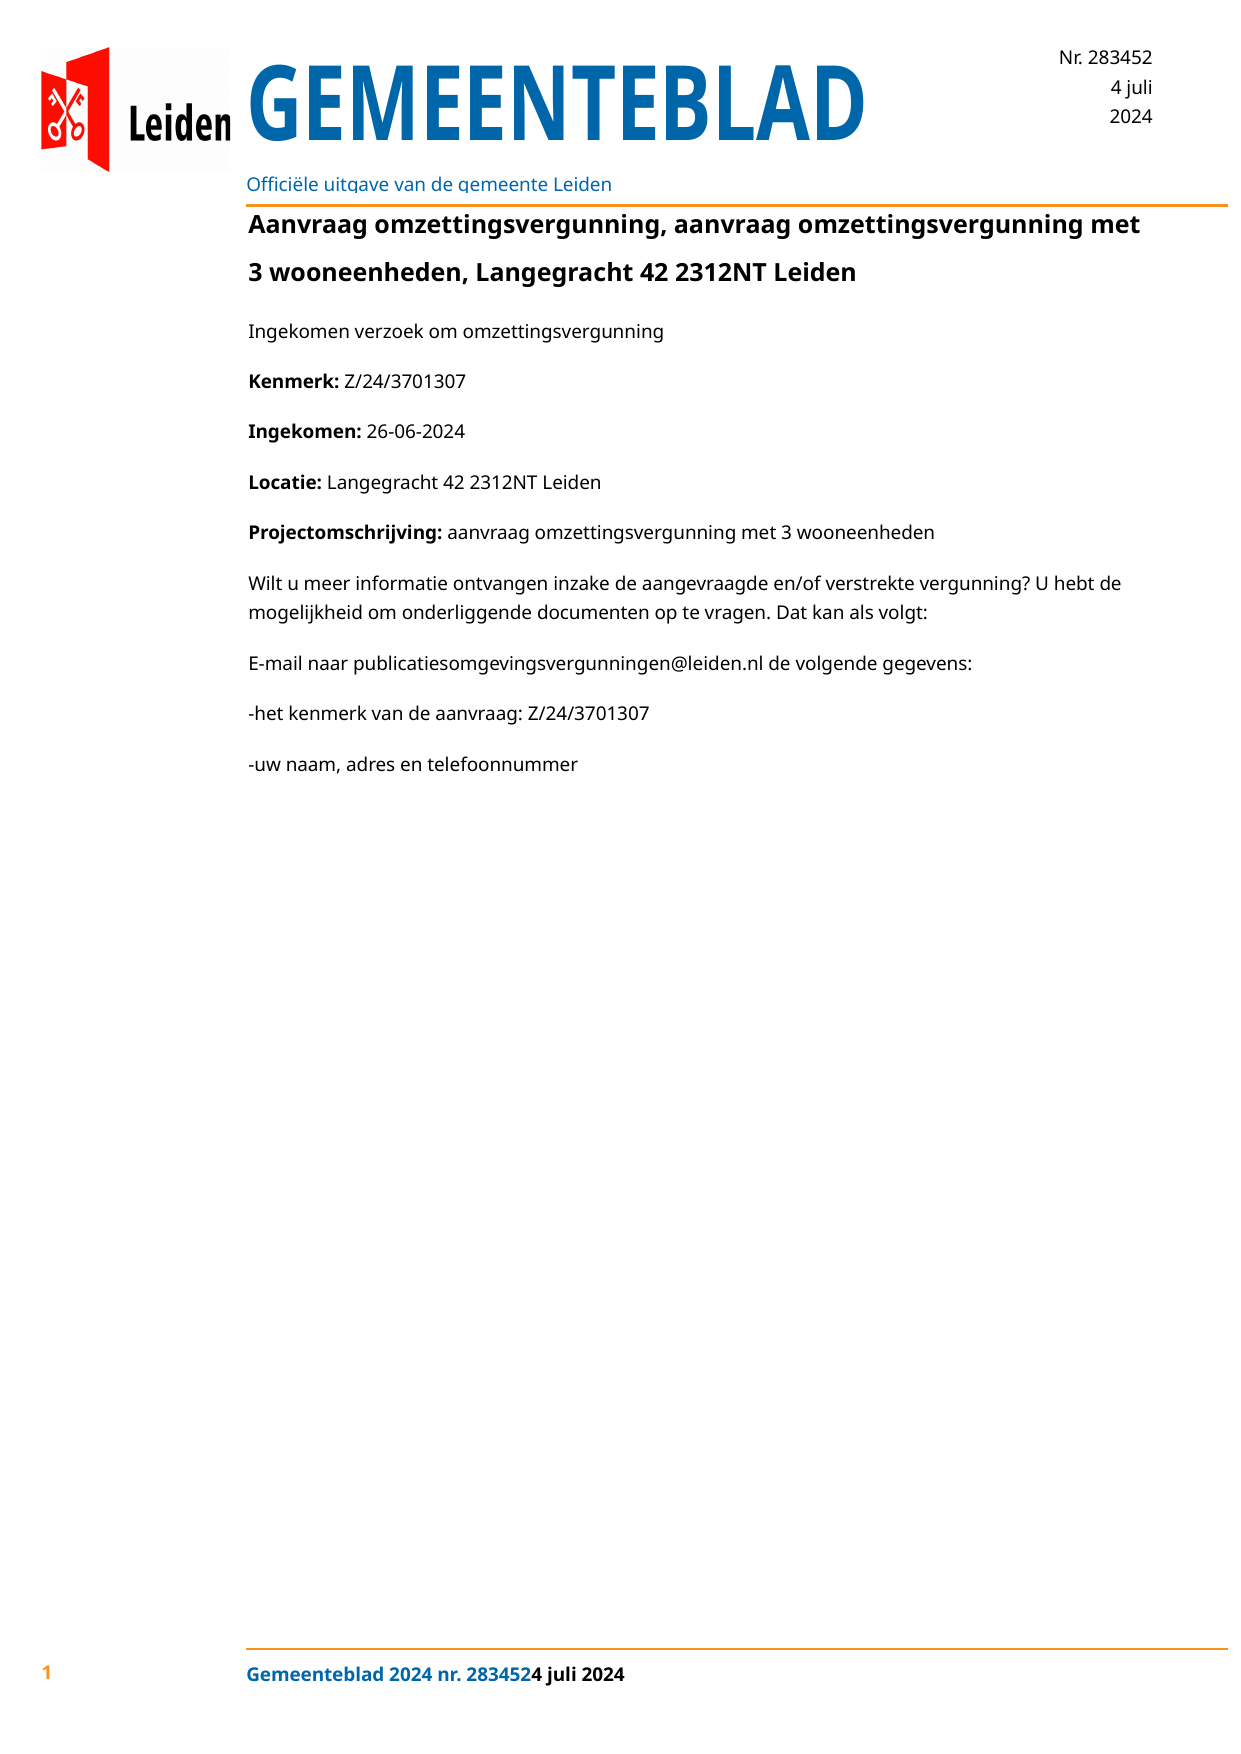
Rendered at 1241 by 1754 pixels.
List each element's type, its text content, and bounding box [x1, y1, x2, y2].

text E-mail naar publicatiesomgevingsvergunningen@leiden.nl de volgende gegevens: [248, 650, 1152, 676]
text Kenmerk: Z/24/3701307 [248, 368, 1152, 394]
text Projectomschrijving: aanvraag omzettingsvergunning met 3 wooneenheden [248, 519, 1152, 545]
text -uw naam, adres en telefoonnummer [248, 751, 1152, 777]
text Locatie: Langegracht 42 2312NT Leiden [248, 469, 1152, 495]
text Ingekomen: 26-06-2024 [248, 419, 1152, 444]
text Aanvraag omzettingsvergunning, aanvraag omzettingsvergunning met 3 wooneenheden, Langegracht 42 2312NT Leiden [248, 207, 1152, 288]
picture [41, 47, 231, 172]
text Wilt u meer informatie ontvangen inzake de aangevraagde en/of verstrekte vergunning? U hebt de mogelijkheid om onderliggende documenten op te vragen. Dat kan als volgt: [248, 570, 1152, 625]
text -het kenmerk van de aanvraag: Z/24/3701307 [248, 700, 1152, 726]
text Ingekomen verzoek om omzettingsvergunning [248, 318, 1152, 344]
